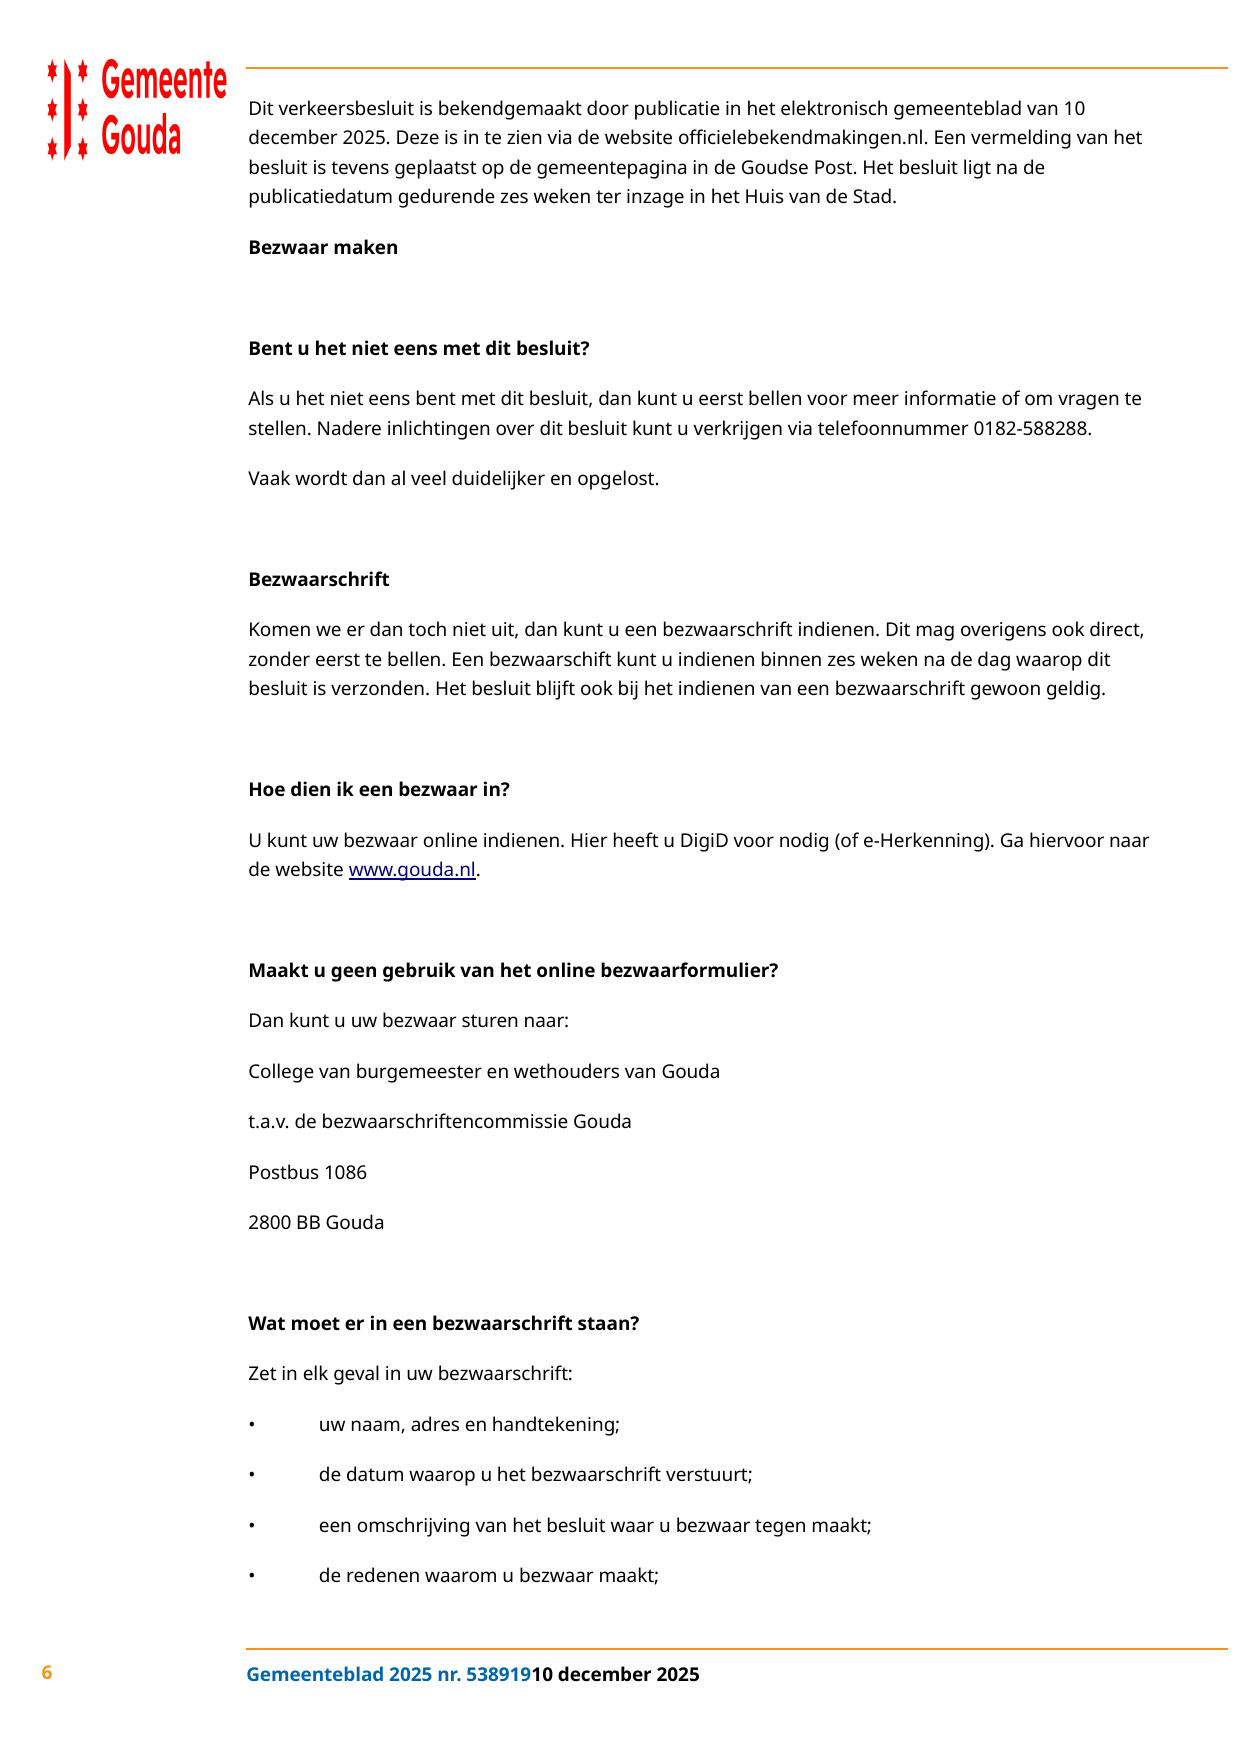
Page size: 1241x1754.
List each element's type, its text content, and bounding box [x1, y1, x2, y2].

text t.a.v. de bezwaarschriftencommissie Gouda [248, 1108, 1152, 1134]
text Bezwaarschrift [248, 566, 1152, 592]
text Postbus 1086 [248, 1159, 1152, 1185]
text Wat moet er in een bezwaarschrift staan? [248, 1310, 1152, 1336]
text Dit verkeersbesluit is bekendgemaakt door publicatie in het elektronisch gemeenteblad van 10 december 2025. Deze is in te zien via de website officielebekendmakingen.nl. Een vermelding van het besluit is tevens geplaatst op de gemeentepagina in de Goudse Post. Het besluit ligt na de publicatiedatum gedurende zes weken ter inzage in het Huis van de Stad. [248, 95, 1152, 209]
text • uw naam, adres en handtekening; [248, 1411, 1152, 1437]
text Komen we er dan toch niet uit, dan kunt u een bezwaarschrift indienen. Dit mag overigens ook direct, zonder eerst te bellen. Een bezwaarschift kunt u indienen binnen zes weken na de dag waarop dit besluit is verzonden. Het besluit blijft ook bij het indienen van een bezwaarschrift gewoon geldig. [248, 616, 1152, 701]
text 2800 BB Gouda [248, 1209, 1152, 1235]
text Maakt u geen gebruik van het online bezwaarformulier? [248, 957, 1152, 983]
text Bezwaar maken [248, 234, 1152, 260]
picture [41, 47, 231, 172]
text • de redenen waarom u bezwaar maakt; [248, 1562, 1152, 1588]
text Zet in elk geval in uw bezwaarschrift: [248, 1361, 1152, 1386]
text Als u het niet eens bent met dit besluit, dan kunt u eerst bellen voor meer informatie of om vragen te stellen. Nadere inlichtingen over dit besluit kunt u verkrijgen via telefoonnummer 0182-588288. [248, 385, 1152, 441]
text • een omschrijving van het besluit waar u bezwaar tegen maakt; [248, 1512, 1152, 1538]
text Dan kunt u uw bezwaar sturen naar: [248, 1008, 1152, 1033]
text Bent u het niet eens met dit besluit? [248, 335, 1152, 361]
text College van burgemeester en wethouders van Gouda [248, 1058, 1152, 1084]
text U kunt uw bezwaar online indienen. Hier heeft u DigiD voor nodig (of e-Herkenning). Ga hiervoor naar de website www.gouda.nl. [248, 827, 1152, 882]
text • de datum waarop u het bezwaarschrift verstuurt; [248, 1461, 1152, 1487]
text Hoe dien ik een bezwaar in? [248, 776, 1152, 802]
text Vaak wordt dan al veel duidelijker en opgelost. [248, 465, 1152, 491]
